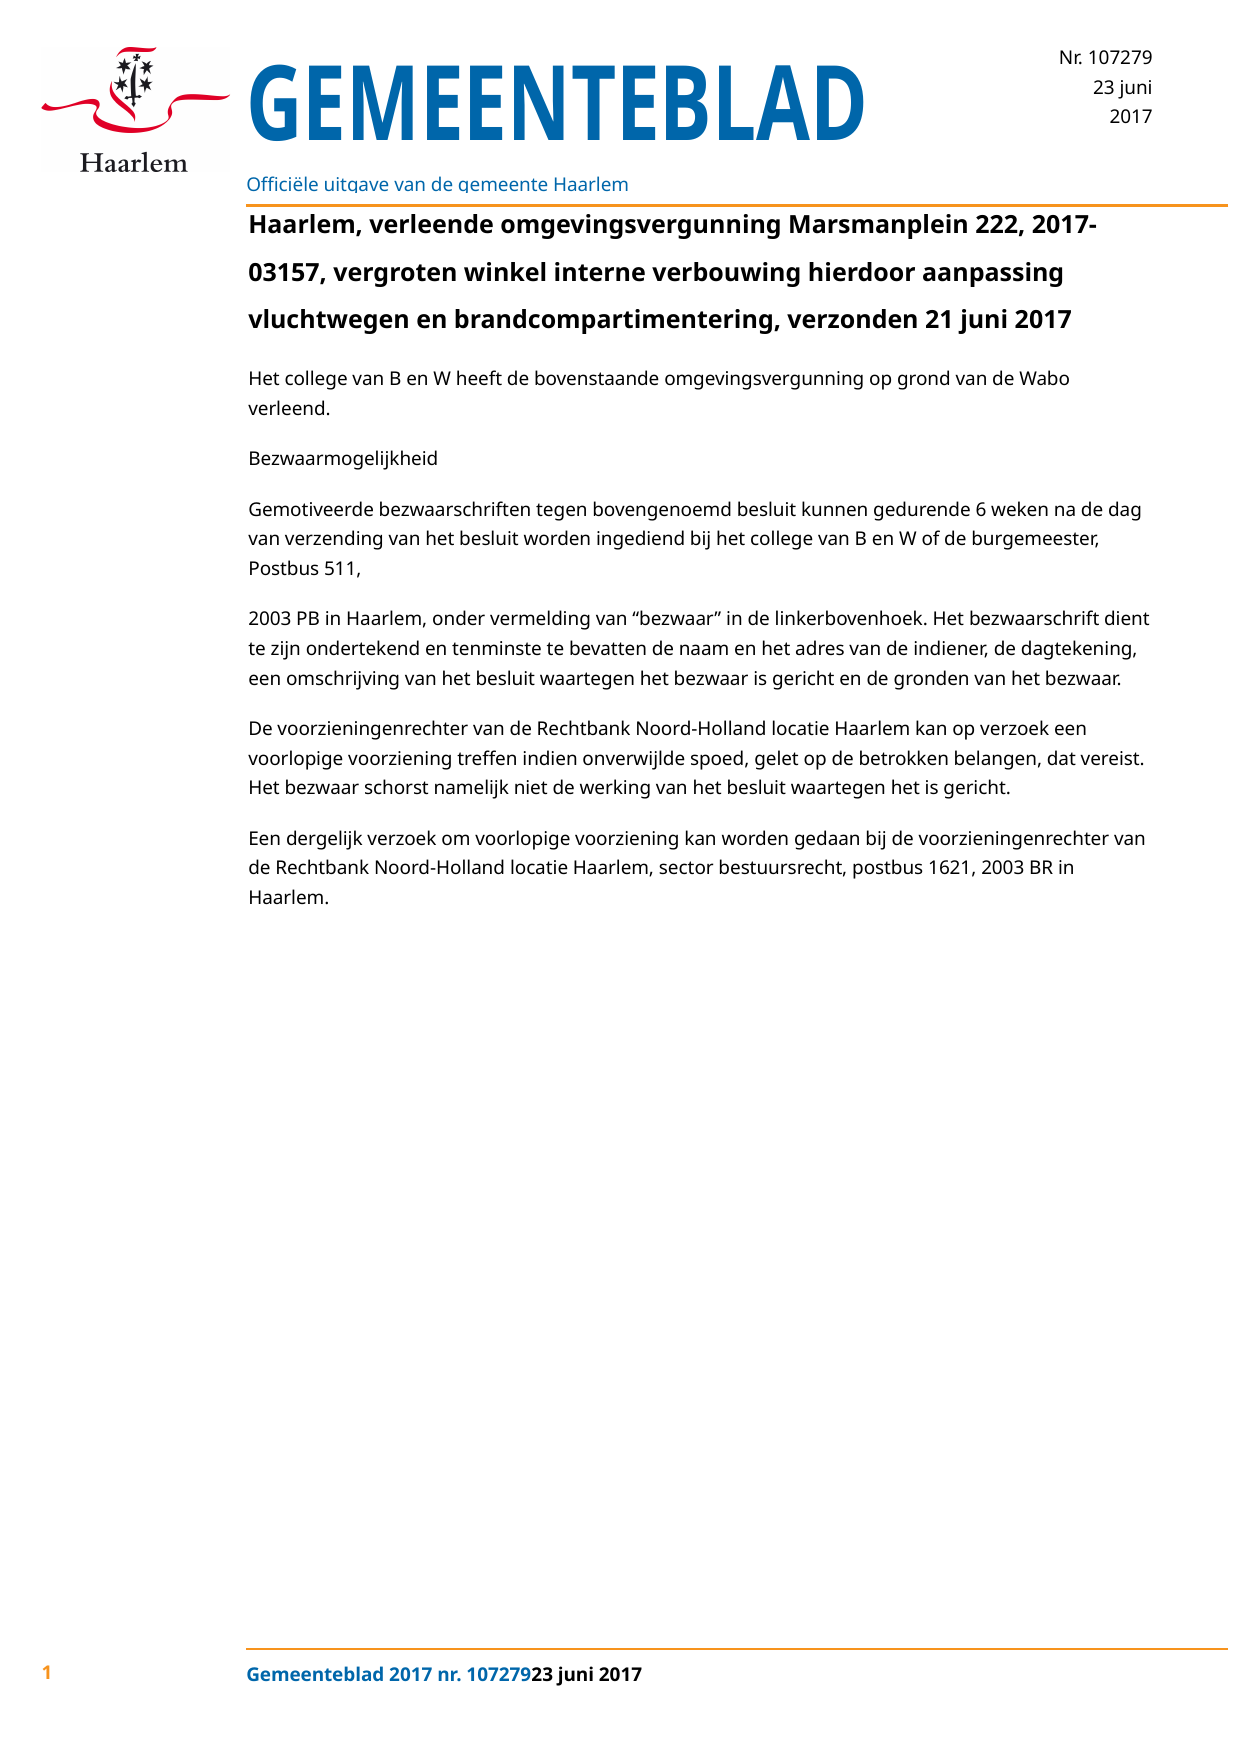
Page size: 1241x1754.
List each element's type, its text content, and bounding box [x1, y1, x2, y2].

text Gemotiveerde bezwaarschriften tegen bovengenoemd besluit kunnen gedurende 6 weken na de dag van verzending van het besluit worden ingediend bij het college van B en W of de burgemeester, Postbus 511, [248, 496, 1152, 581]
text Bezwaarmogelijkheid [248, 446, 1152, 471]
picture [41, 47, 231, 172]
text Het college van B en W heeft de bovenstaande omgevingsvergunning op grond van de Wabo verleend. [248, 366, 1152, 421]
text De voorzieningenrechter van de Rechtbank Noord-Holland locatie Haarlem kan op verzoek een voorlopige voorziening treffen indien onverwijlde spoed, gelet op de betrokken belangen, dat vereist. Het bezwaar schorst namelijk niet de werking van het besluit waartegen het is gericht. [248, 715, 1152, 800]
text Haarlem, verleende omgevingsvergunning Marsmanplein 222, 2017-03157, vergroten winkel interne verbouwing hierdoor aanpassing vluchtwegen en brandcompartimentering, verzonden 21 juni 2017 [248, 207, 1152, 336]
text Een dergelijk verzoek om voorlopige voorziening kan worden gedaan bij de voorzieningenrechter van de Rechtbank Noord-Holland locatie Haarlem, sector bestuursrecht, postbus 1621, 2003 BR in Haarlem. [248, 825, 1152, 909]
text 2003 PB in Haarlem, onder vermelding van “bezwaar” in de linkerbovenhoek. Het bezwaarschrift dient te zijn ondertekend en tenminste te bevatten de naam en het adres van de indiener, de dagtekening, een omschrijving van het besluit waartegen het bezwaar is gericht en de gronden van het bezwaar. [248, 606, 1152, 690]
